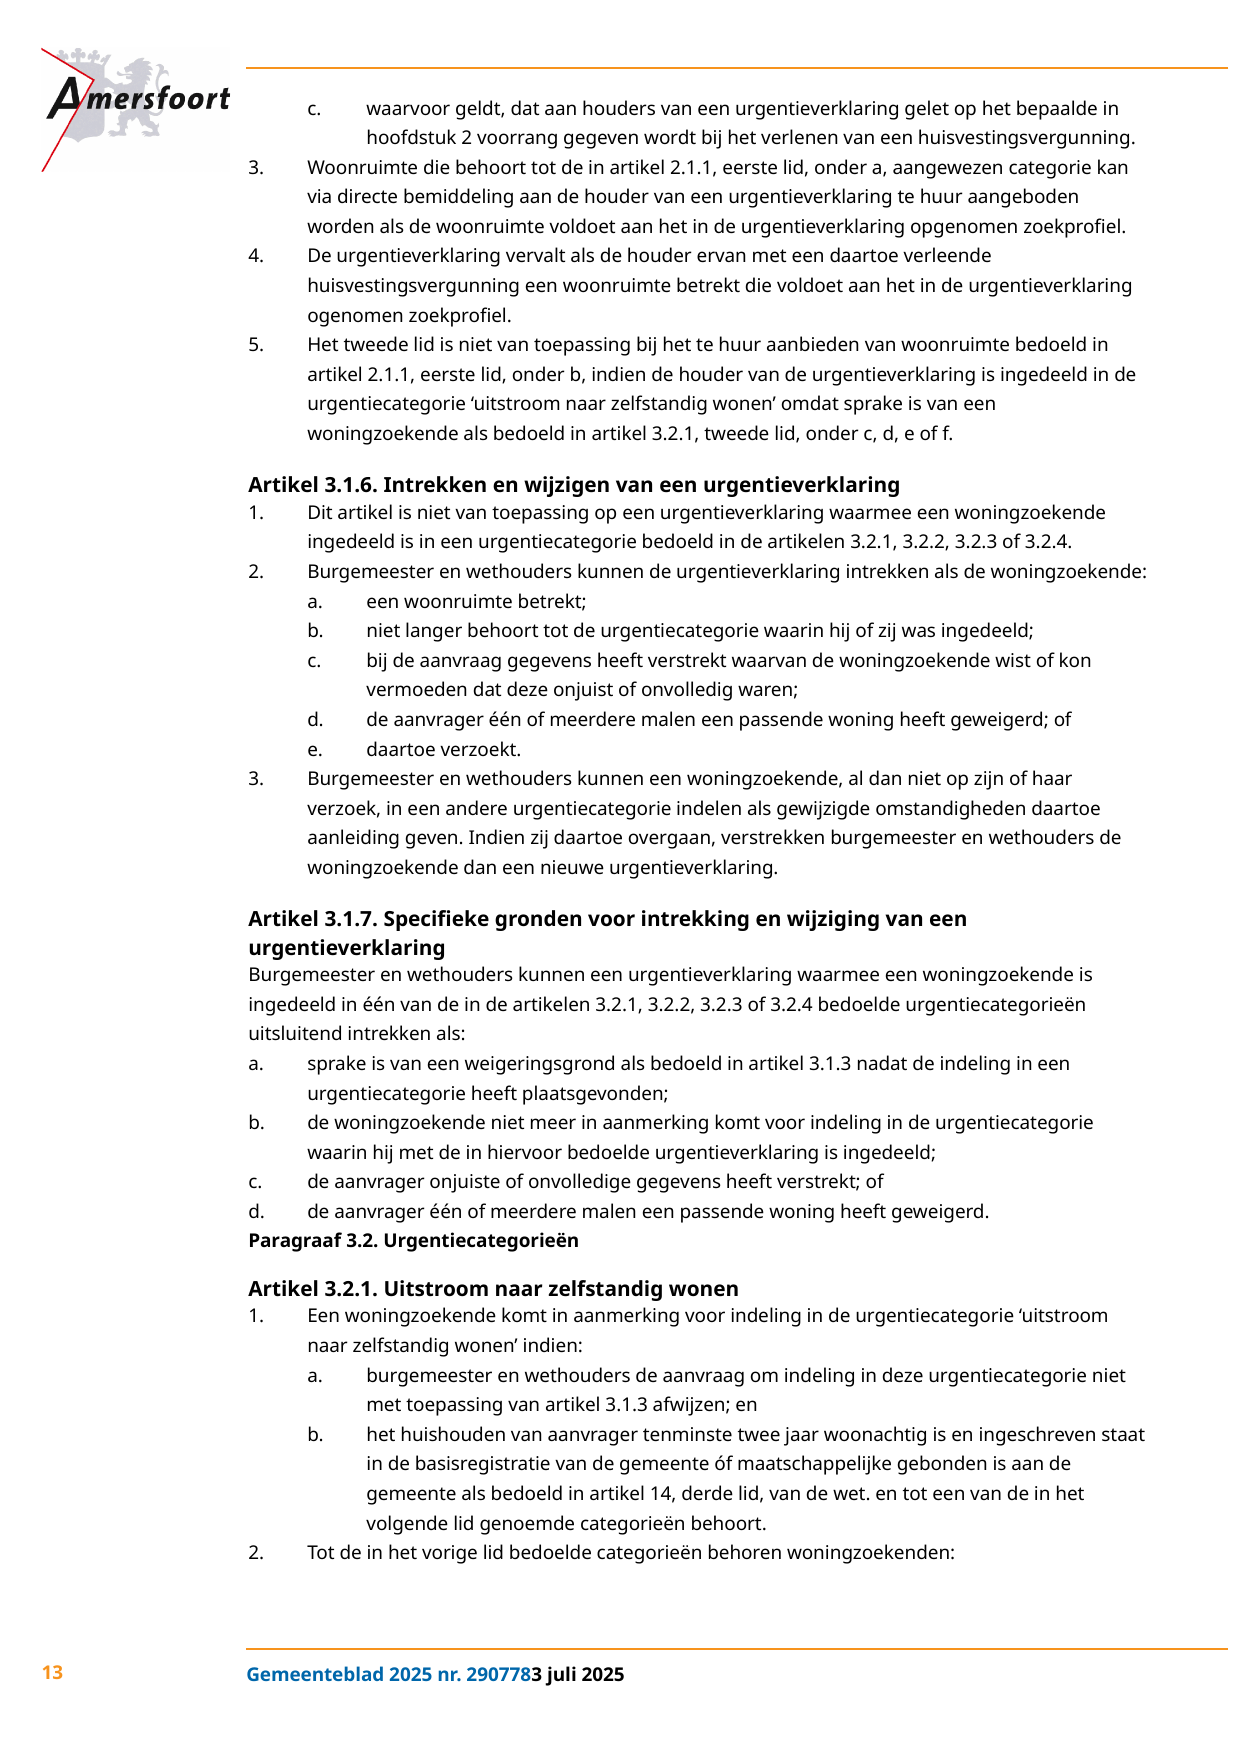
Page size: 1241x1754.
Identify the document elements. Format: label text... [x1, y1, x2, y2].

list Het tweede lid is niet van toepassing bij het te huur aanbieden van woonruimte bedoeld in artikel 2.1.1, eerste lid, onder b, indien de houder van de urgentieverklaring is ingedeeld in de urgentiecategorie ‘uitstroom naar zelfstandig wonen’ omdat sprake is van een woningzoekende als bedoeld in artikel 3.2.1, tweede lid, onder c, d, e of f. [248, 331, 1152, 446]
list bij de aanvraag gegevens heeft verstrekt waarvan de woningzoekende wist of kon vermoeden dat deze onjuist of onvolledig waren; [307, 647, 1152, 702]
list de aanvrager één of meerdere malen een passende woning heeft geweigerd. [248, 1198, 1152, 1224]
list Dit artikel is niet van toepassing op een urgentieverklaring waarmee een woningzoekende ingedeeld is in een urgentiecategorie bedoeld in de artikelen 3.2.1, 3.2.2, 3.2.3 of 3.2.4. [248, 499, 1152, 554]
text Artikel 3.2.1. Uitstroom naar zelfstandig wonen [248, 1274, 1152, 1303]
list Burgemeester en wethouders kunnen een woningzoekende, al dan niet op zijn of haar verzoek, in een andere urgentiecategorie indelen als gewijzigde omstandigheden daartoe aanleiding geven. Indien zij daartoe overgaan, verstrekken burgemeester en wethouders de woningzoekende dan een nieuwe urgentieverklaring. [248, 765, 1152, 880]
list Woonruimte die behoort tot de in artikel 2.1.1, eerste lid, onder a, aangewezen categorie kan via directe bemiddeling aan de houder van een urgentieverklaring te huur aangeboden worden als de woonruimte voldoet aan het in de urgentieverklaring opgenomen zoekprofiel. [248, 154, 1152, 239]
list burgemeester en wethouders de aanvraag om indeling in deze urgentiecategorie niet met toepassing van artikel 3.1.3 afwijzen; en [307, 1362, 1152, 1417]
list de aanvrager onjuiste of onvolledige gegevens heeft verstrekt; of [248, 1168, 1152, 1194]
text Artikel 3.1.6. Intrekken en wijzigen van een urgentieverklaring [248, 471, 1152, 499]
list de aanvrager één of meerdere malen een passende woning heeft geweigerd; of [307, 706, 1152, 732]
text Paragraaf 3.2. Urgentiecategorieën [248, 1228, 1152, 1253]
list het huishouden van aanvrager tenminste twee jaar woonachtig is en ingeschreven staat in de basisregistratie van de gemeente óf maatschappelijke gebonden is aan de gemeente als bedoeld in artikel 14, derde lid, van de wet. en tot een van de in het volgende lid genoemde categorieën behoort. [307, 1421, 1152, 1535]
text Artikel 3.1.7. Specifieke gronden voor intrekking en wijziging van een urgentieverklaring [248, 904, 1152, 961]
list een woonruimte betrekt; [307, 588, 1152, 613]
list Tot de in het vorige lid bedoelde categorieën behoren woningzoekenden: [248, 1539, 1152, 1565]
list De urgentieverklaring vervalt als de houder ervan met een daartoe verleende huisvestingsvergunning een woonruimte betrekt die voldoet aan het in de urgentieverklaring ogenomen zoekprofiel. [248, 243, 1152, 328]
list Burgemeester en wethouders kunnen de urgentieverklaring intrekken als de woningzoekende: [248, 558, 1152, 584]
text Burgemeester en wethouders kunnen een urgentieverklaring waarmee een woningzoekende is ingedeeld in één van de in de artikelen 3.2.1, 3.2.2, 3.2.3 of 3.2.4 bedoelde urgentiecategorieën uitsluitend intrekken als: [248, 961, 1152, 1046]
list sprake is van een weigeringsgrond als bedoeld in artikel 3.1.3 nadat de indeling in een urgentiecategorie heeft plaatsgevonden; [248, 1050, 1152, 1105]
list Een woningzoekende komt in aanmerking voor indeling in de urgentiecategorie ‘uitstroom naar zelfstandig wonen’ indien: [248, 1303, 1152, 1358]
list niet langer behoort tot de urgentiecategorie waarin hij of zij was ingedeeld; [307, 617, 1152, 643]
picture [41, 47, 231, 172]
list de woningzoekende niet meer in aanmerking komt voor indeling in de urgentiecategorie waarin hij met de in hiervoor bedoelde urgentieverklaring is ingedeeld; [248, 1109, 1152, 1164]
list waarvoor geldt, dat aan houders van een urgentieverklaring gelet op het bepaalde in hoofdstuk 2 voorrang gegeven wordt bij het verlenen van een huisvestingsvergunning. [307, 95, 1152, 150]
list daartoe verzoekt. [307, 736, 1152, 761]
